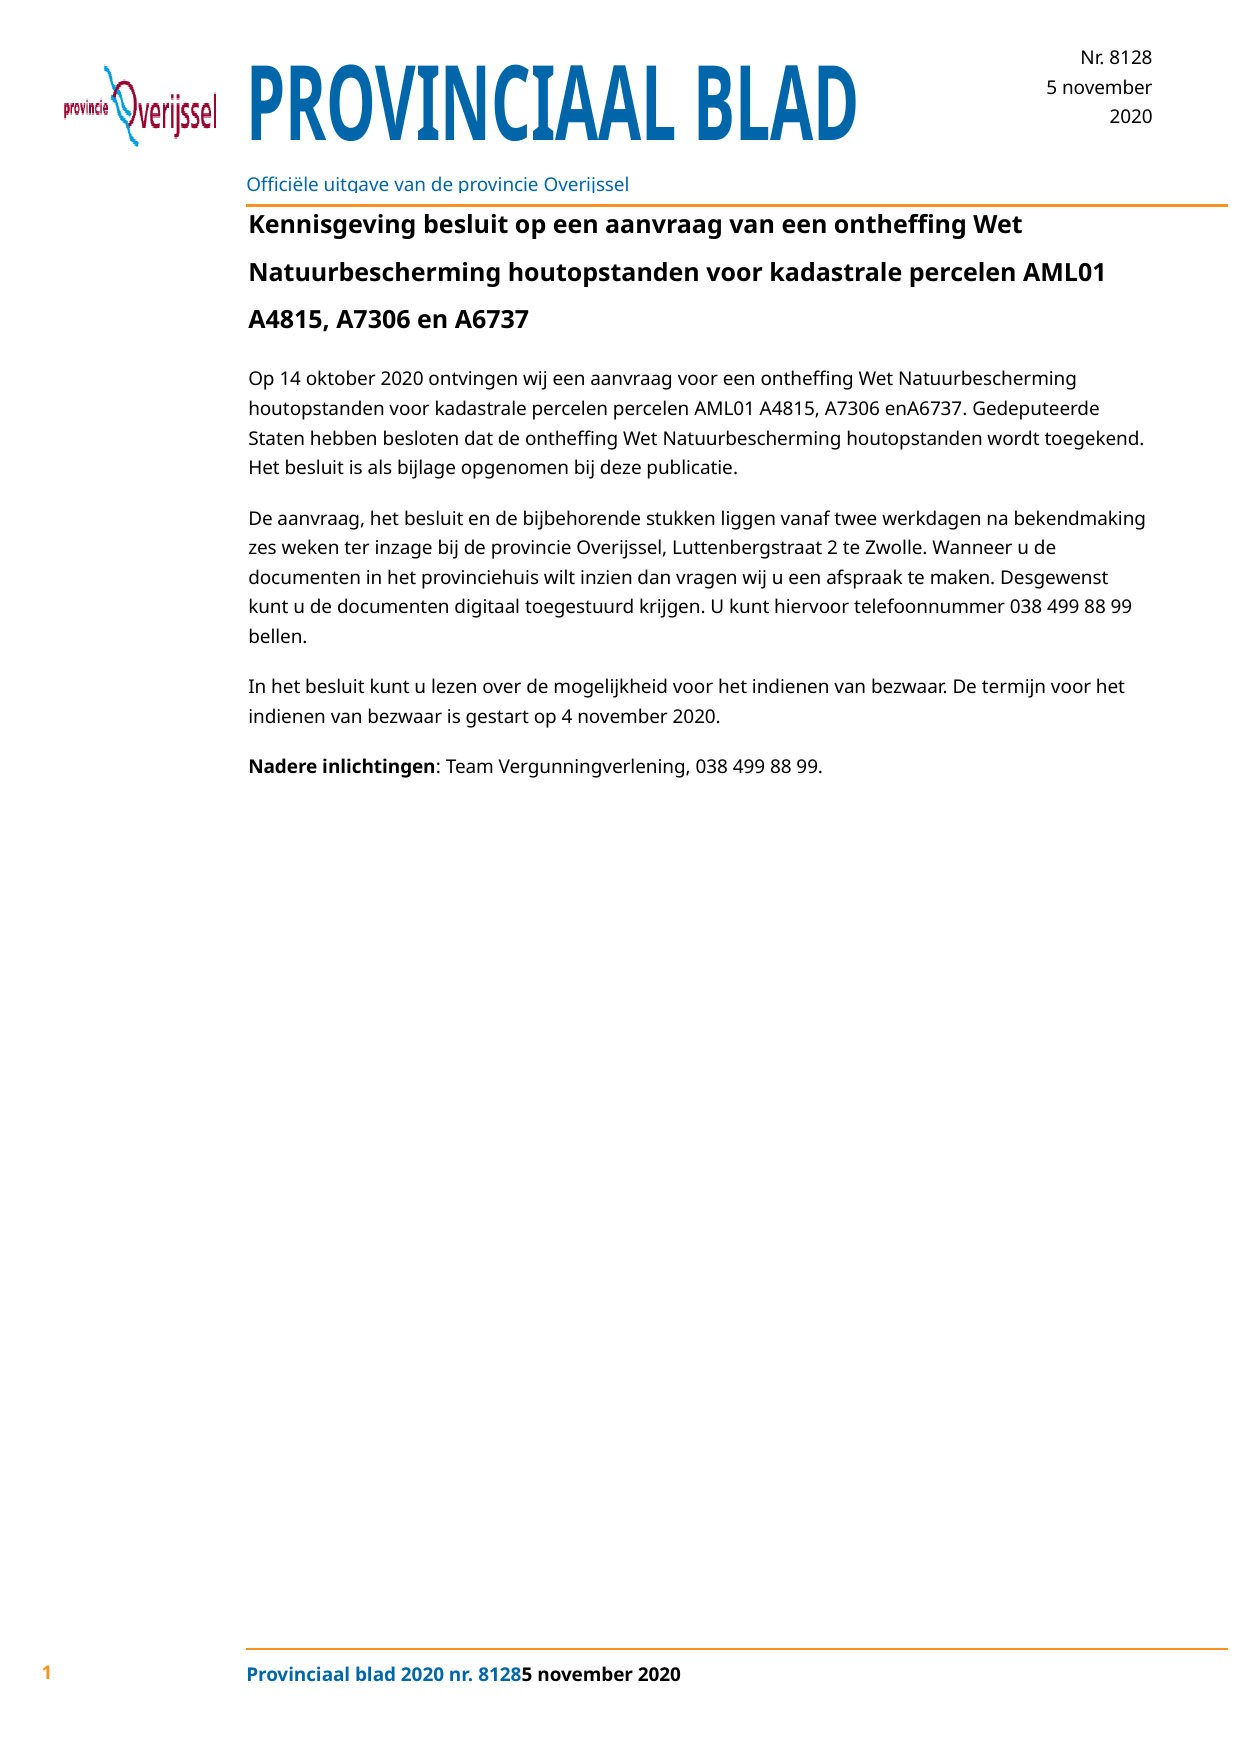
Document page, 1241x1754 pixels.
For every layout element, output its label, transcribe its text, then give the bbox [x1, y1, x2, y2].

text Kennisgeving besluit op een aanvraag van een ontheffing Wet Natuurbescherming houtopstanden voor kadastrale percelen AML01 A4815, A7306 en A6737 [248, 207, 1152, 336]
text Nadere inlichtingen: Team Vergunningverlening, 038 499 88 99. [248, 753, 1152, 779]
picture [41, 47, 231, 172]
text Op 14 oktober 2020 ontvingen wij een aanvraag voor een ontheffing Wet Natuurbescherming houtopstanden voor kadastrale percelen percelen AML01 A4815, A7306 enA6737. Gedeputeerde Staten hebben besloten dat de ontheffing Wet Natuurbescherming houtopstanden wordt toegekend. Het besluit is als bijlage opgenomen bij deze publicatie. [248, 366, 1152, 480]
text De aanvraag, het besluit en de bijbehorende stukken liggen vanaf twee werkdagen na bekendmaking zes weken ter inzage bij de provincie Overijssel, Luttenbergstraat 2 te Zwolle. Wanneer u de documenten in het provinciehuis wilt inzien dan vragen wij u een afspraak te maken. Desgewenst kunt u de documenten digitaal toegestuurd krijgen. U kunt hiervoor telefoonnummer 038 499 88 99 bellen. [248, 505, 1152, 649]
text In het besluit kunt u lezen over de mogelijkheid voor het indienen van bezwaar. De termijn voor het indienen van bezwaar is gestart op 4 november 2020. [248, 673, 1152, 729]
